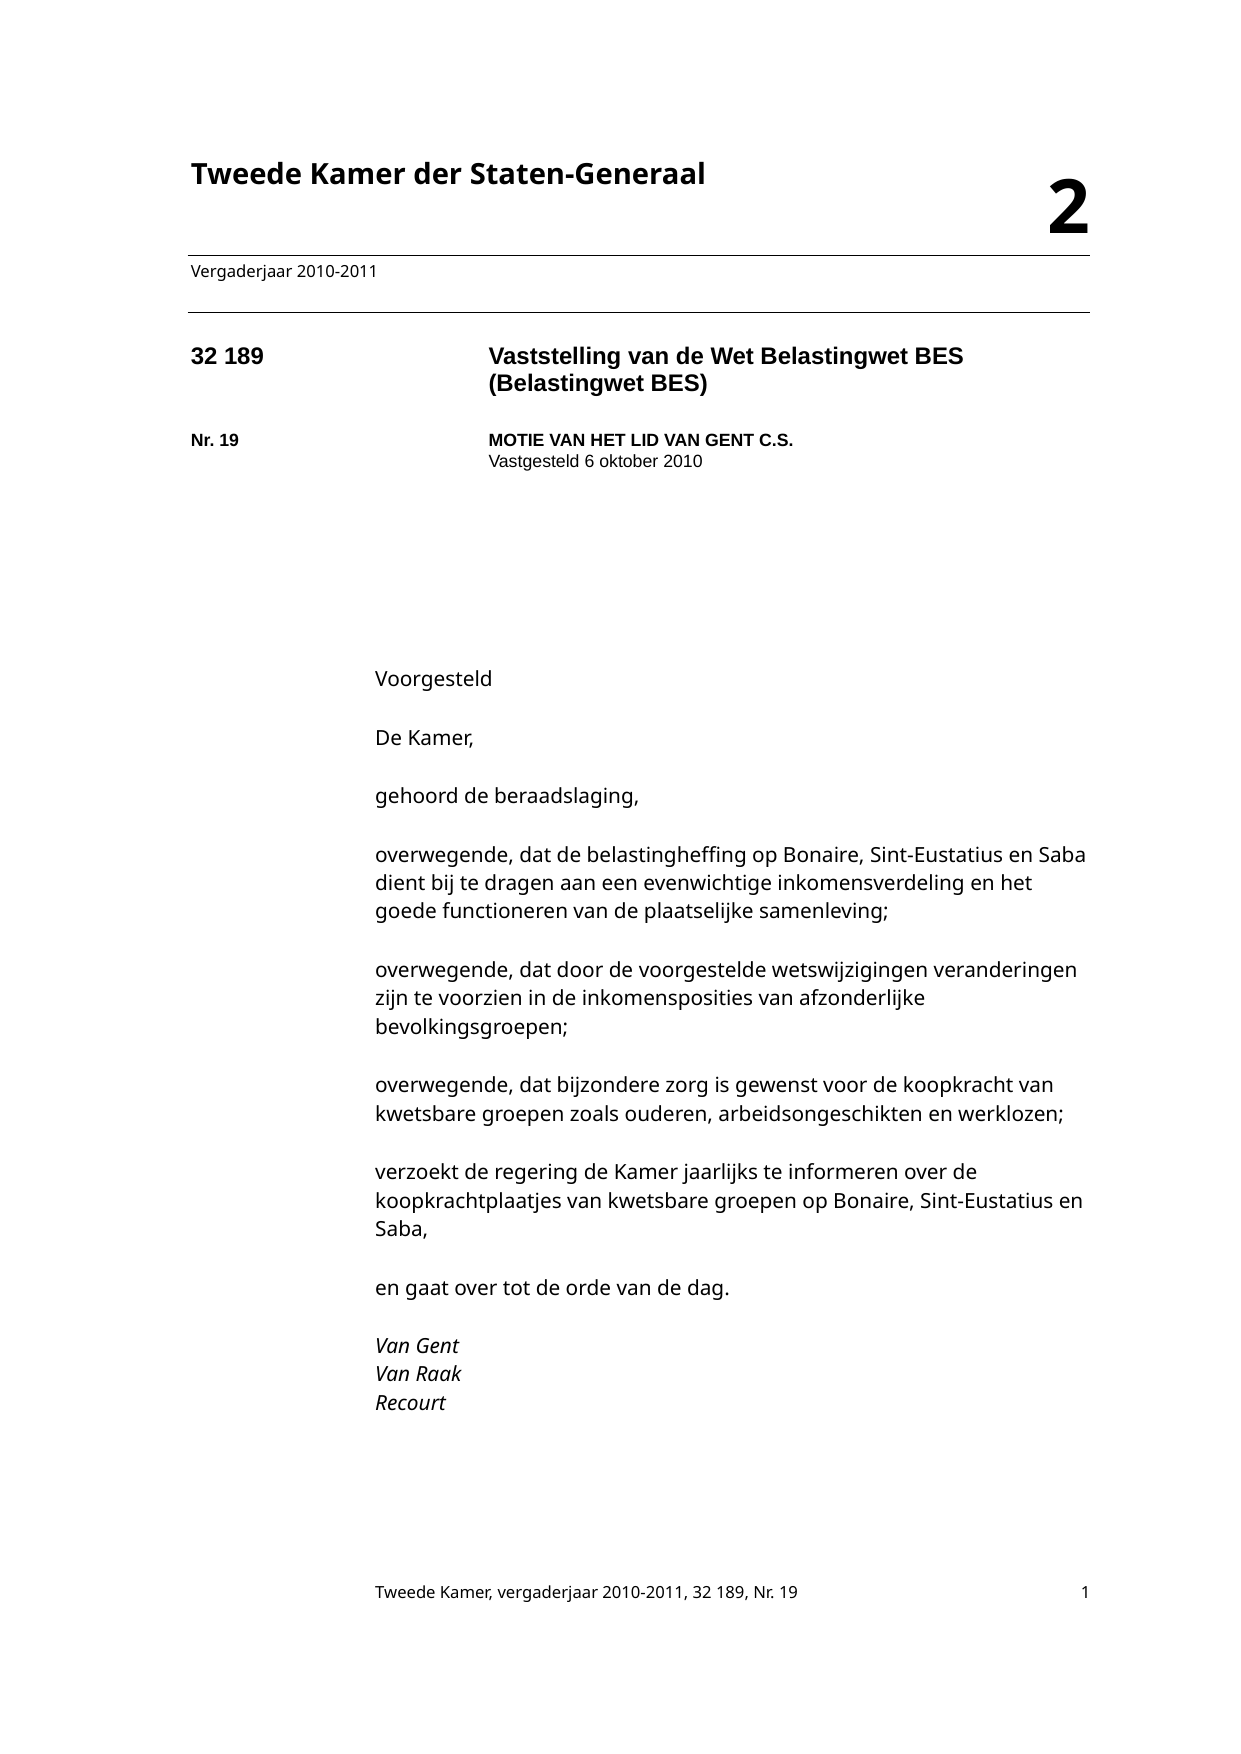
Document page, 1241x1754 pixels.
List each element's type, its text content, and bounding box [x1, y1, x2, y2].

table_cell Vergaderjaar 2010-2011 [188, 256, 485, 312]
text gehoord de beraadslaging, [375, 781, 1090, 810]
table_header 2 [910, 150, 1090, 255]
text Van Gent [375, 1331, 1090, 1359]
table_header Tweede Kamer der Staten-Generaal [188, 150, 909, 255]
text verzoekt de regering de Kamer jaarlijks te informeren over de koopkrachtplaatjes van kwetsbare groepen op Bonaire, Sint-Eustatius en Saba, [375, 1157, 1090, 1243]
text Voorgesteld [375, 664, 1090, 693]
text Recourt [375, 1388, 1090, 1416]
text en gaat over tot de orde van de dag. [375, 1273, 1090, 1301]
table_cell MOTIE VAN HET LID VAN GENT C.S. Vastgesteld 6 oktober 2010 [485, 427, 1090, 546]
table_cell [485, 256, 1090, 312]
table_cell [485, 313, 1090, 339]
table_cell Vaststelling van de Wet Belastingwet BES (Belastingwet BES) [485, 339, 1090, 427]
text overwegende, dat door de voorgestelde wetswijzigingen veranderingen zijn te voorzien in de inkomensposities van afzonderlijke bevolkingsgroepen; [375, 955, 1090, 1040]
text Van Raak [375, 1359, 1090, 1388]
text overwegende, dat bijzondere zorg is gewenst voor de koopkracht van kwetsbare groepen zoals ouderen, arbeidsongeschikten en werklozen; [375, 1070, 1090, 1127]
table_cell [188, 313, 485, 339]
table_cell 32 189 [188, 339, 485, 427]
table_cell Nr. 19 [188, 427, 485, 546]
text overwegende, dat de belastingheffing op Bonaire, Sint-Eustatius en Saba dient bij te dragen aan een evenwichtige inkomensverdeling en het goede functioneren van de plaatselijke samenleving; [375, 840, 1090, 925]
text De Kamer, [375, 723, 1090, 751]
